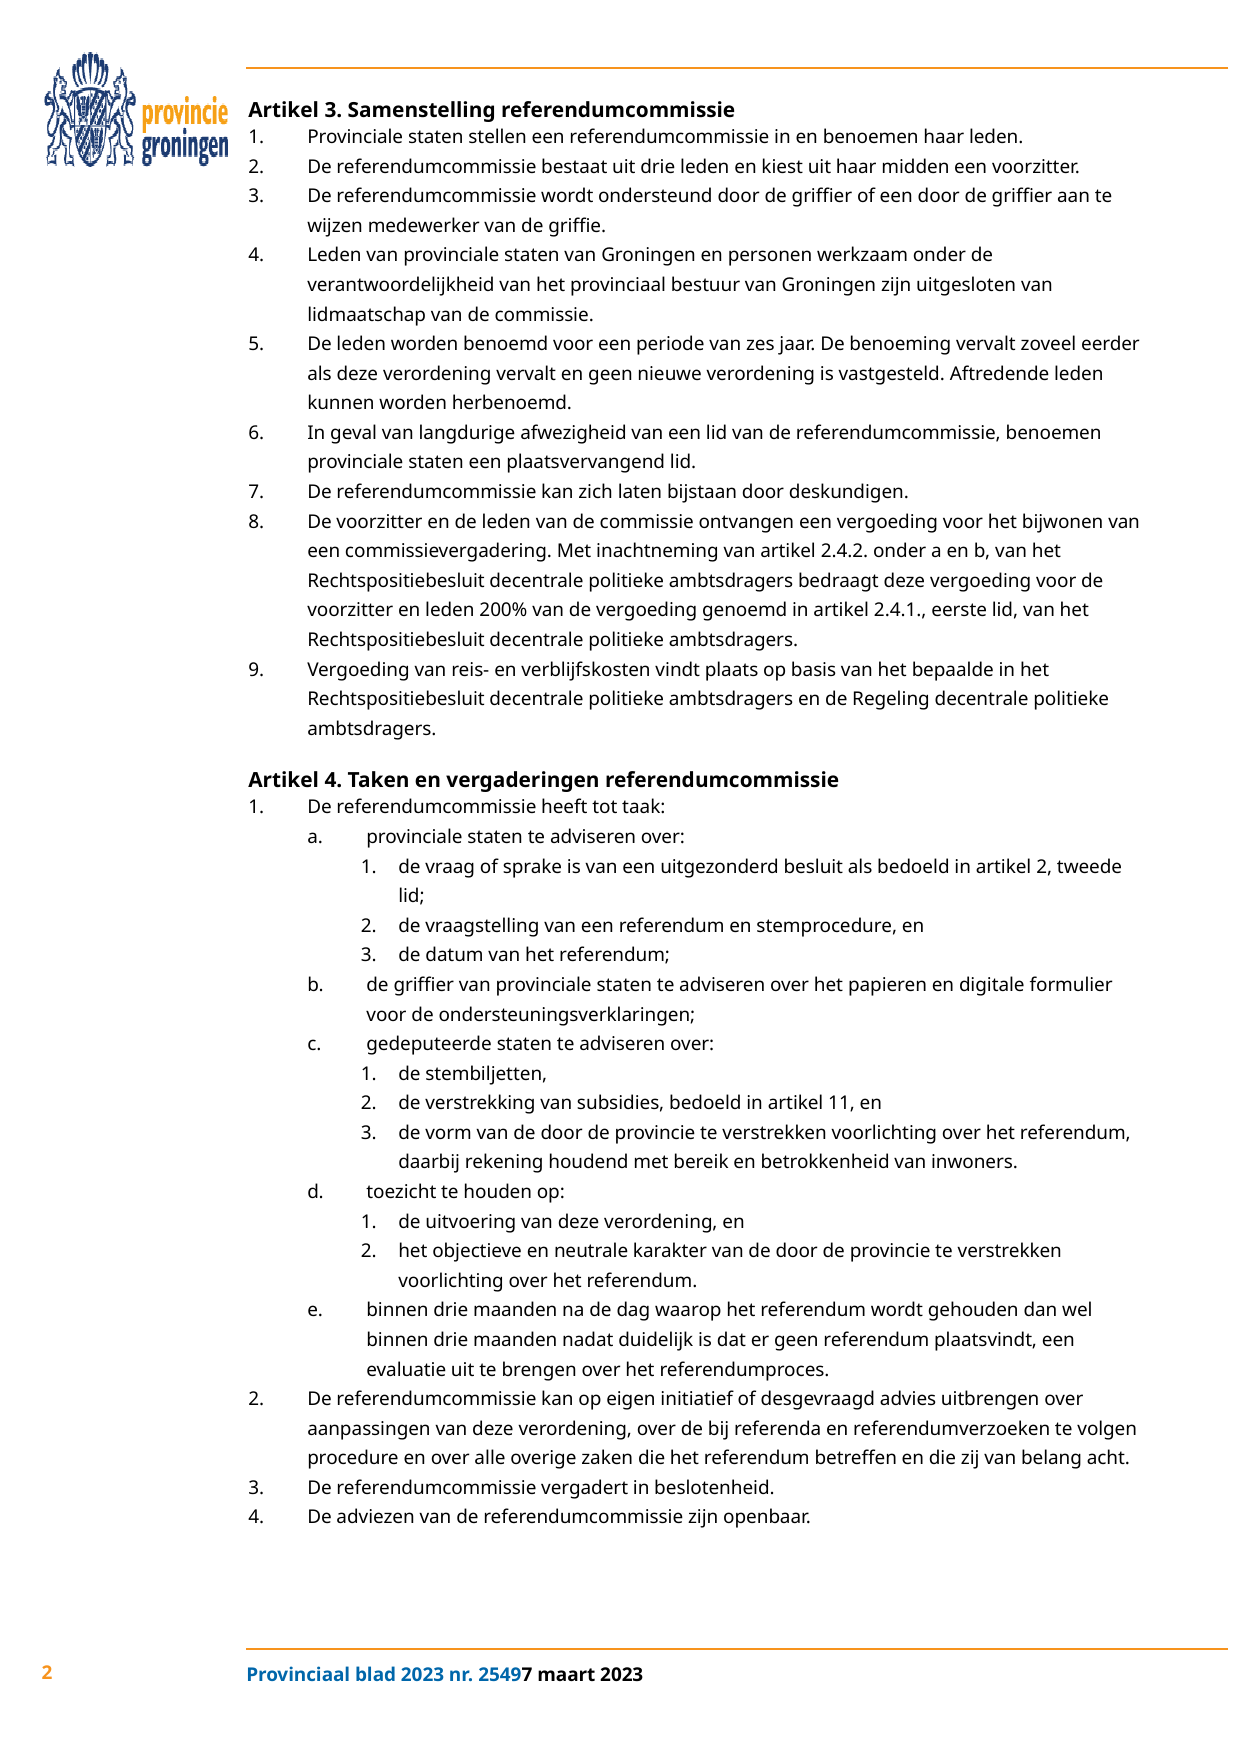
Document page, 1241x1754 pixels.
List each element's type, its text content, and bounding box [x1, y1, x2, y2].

list De referendumcommissie heeft tot taak: [248, 794, 1152, 819]
list De referendumcommissie vergadert in beslotenheid. [248, 1474, 1152, 1500]
list gedeputeerde staten te adviseren over: [307, 1030, 1152, 1056]
list De leden worden benoemd voor een periode van zes jaar. De benoeming vervalt zoveel eerder als deze verordening vervalt en geen nieuwe verordening is vastgesteld. Aftredende leden kunnen worden herbenoemd. [248, 330, 1152, 415]
list De referendumcommissie bestaat uit drie leden en kiest uit haar midden een voorzitter. [248, 153, 1152, 178]
list De referendumcommissie kan zich laten bijstaan door deskundigen. [248, 478, 1152, 504]
list de verstrekking van subsidies, bedoeld in artikel 11, en [361, 1089, 1152, 1115]
text Artikel 3. Samenstelling referendumcommissie [248, 95, 1152, 123]
text Artikel 4. Taken en vergaderingen referendumcommissie [248, 765, 1152, 794]
list De referendumcommissie kan op eigen initiatief of desgevraagd advies uitbrengen over aanpassingen van deze verordening, over de bij referenda en referendumverzoeken te volgen procedure en over alle overige zaken die het referendum betreffen en die zij van belang acht. [248, 1385, 1152, 1470]
list de vorm van de door de provincie te verstrekken voorlichting over het referendum, daarbij rekening houdend met bereik en betrokkenheid van inwoners. [361, 1119, 1152, 1174]
list toezicht te houden op: [307, 1178, 1152, 1204]
list provinciale staten te adviseren over: [307, 823, 1152, 849]
list binnen drie maanden na de dag waarop het referendum wordt gehouden dan wel binnen drie maanden nadat duidelijk is dat er geen referendum plaatsvindt, een evaluatie uit te brengen over het referendumproces. [307, 1297, 1152, 1382]
list de stembiljetten, [361, 1060, 1152, 1086]
list In geval van langdurige afwezigheid van een lid van de referendumcommissie, benoemen provinciale staten een plaatsvervangend lid. [248, 419, 1152, 474]
list de uitvoering van deze verordening, en [361, 1208, 1152, 1234]
list Provinciale staten stellen een referendumcommissie in en benoemen haar leden. [248, 123, 1152, 149]
list Vergoeding van reis- en verblijfskosten vindt plaats op basis van het bepaalde in het Rechtspositiebesluit decentrale politieke ambtsdragers en de Regeling decentrale politieke ambtsdragers. [248, 656, 1152, 741]
list de datum van het referendum; [361, 942, 1152, 967]
list De adviezen van de referendumcommissie zijn openbaar. [248, 1504, 1152, 1529]
list het objectieve en neutrale karakter van de door de provincie te verstrekken voorlichting over het referendum. [361, 1237, 1152, 1293]
list Leden van provinciale staten van Groningen en personen werkzaam onder de verantwoordelijkheid van het provinciaal bestuur van Groningen zijn uitgesloten van lidmaatschap van de commissie. [248, 242, 1152, 326]
list de vraagstelling van een referendum en stemprocedure, en [361, 912, 1152, 938]
list De voorzitter en de leden van de commissie ontvangen een vergoeding voor het bijwonen van een commissievergadering. Met inachtneming van artikel 2.4.2. onder a en b, van het Rechtspositiebesluit decentrale politieke ambtsdragers bedraagt deze vergoeding voor de voorzitter en leden 200% van de vergoeding genoemd in artikel 2.4.1., eerste lid, van het Rechtspositiebesluit decentrale politieke ambtsdragers. [248, 508, 1152, 652]
list de griffier van provinciale staten te adviseren over het papieren en digitale formulier voor de ondersteuningsverklaringen; [307, 971, 1152, 1027]
picture [41, 47, 231, 172]
list De referendumcommissie wordt ondersteund door de griffier of een door de griffier aan te wijzen medewerker van de griffie. [248, 182, 1152, 238]
list de vraag of sprake is van een uitgezonderd besluit als bedoeld in artikel 2, tweede lid; [361, 853, 1152, 908]
